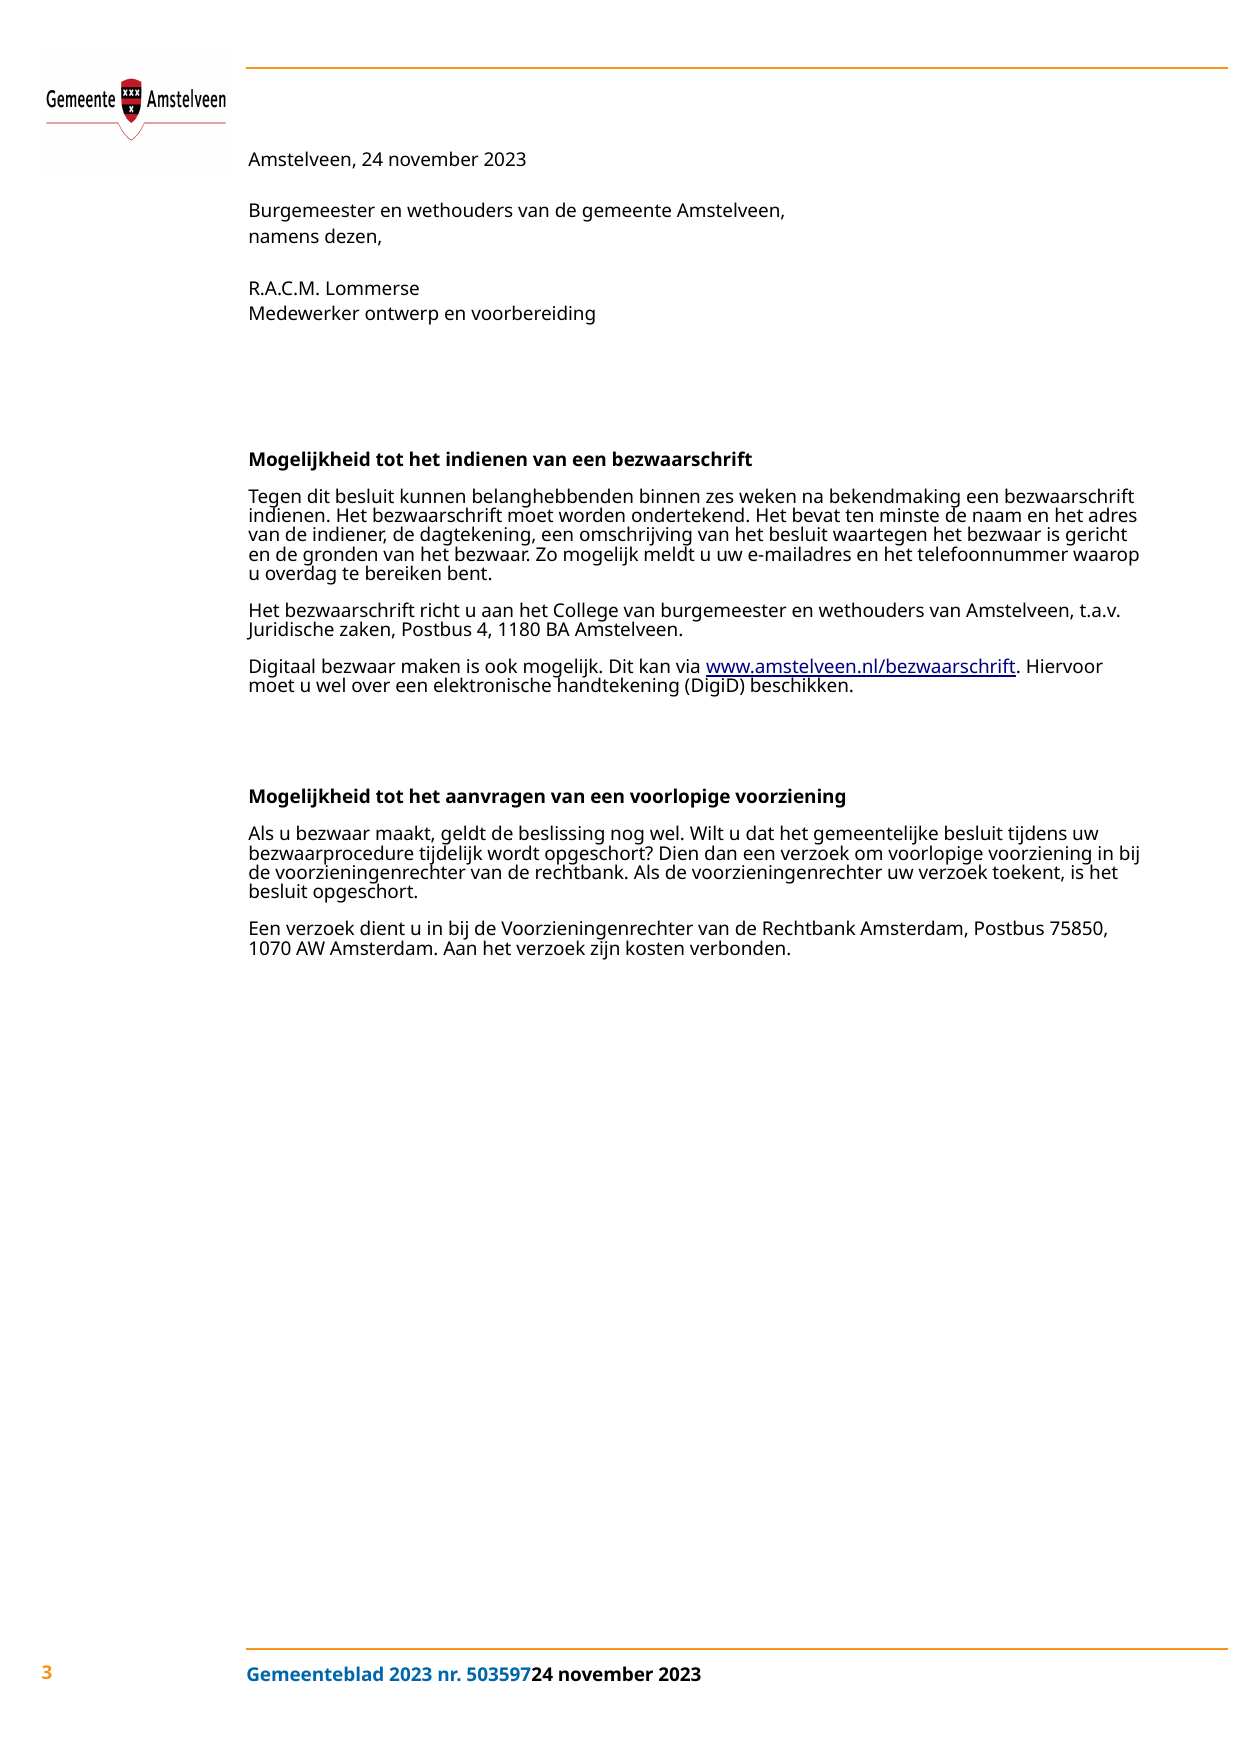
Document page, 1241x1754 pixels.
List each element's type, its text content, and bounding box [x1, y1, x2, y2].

text namens dezen, [248, 223, 1152, 249]
text Mogelijkheid tot het aanvragen van een voorlopige voorziening [248, 788, 1152, 808]
text Burgemeester en wethouders van de gemeente Amstelveen, [248, 198, 1152, 223]
text Mogelijkheid tot het indienen van een bezwaarschrift [248, 451, 1152, 470]
picture [41, 47, 231, 172]
text Een verzoek dient u in bij de Voorzieningenrechter van de Rechtbank Amsterdam, Postbus 75850, 1070 AW Amsterdam. Aan het verzoek zijn kosten verbonden. [248, 920, 1152, 959]
text Medewerker ontwerp en voorbereiding [248, 301, 1152, 326]
text Het bezwaarschrift richt u aan het College van burgemeester en wethouders van Amstelveen, t.a.v. Juridische zaken, Postbus 4, 1180 BA Amstelveen. [248, 602, 1152, 641]
text Als u bezwaar maakt, geldt de beslissing nog wel. Wilt u dat het gemeentelijke besluit tijdens uw bezwaarprocedure tijdelijk wordt opgeschort? Dien dan een verzoek om voorlopige voorziening in bij de voorzieningenrechter van de rechtbank. Als de voorzieningenrechter uw verzoek toekent, is het besluit opgeschort. [248, 825, 1152, 902]
text Tegen dit besluit kunnen belanghebbenden binnen zes weken na bekendmaking een bezwaarschrift indienen. Het bezwaarschrift moet worden ondertekend. Het bevat ten minste de naam en het adres van de indiener, de dagtekening, een omschrijving van het besluit waartegen het bezwaar is gericht en de gronden van het bezwaar. Zo mogelijk meldt u uw e-mailadres en het telefoonnummer waarop u overdag te bereiken bent. [248, 488, 1152, 584]
text Digitaal bezwaar maken is ook mogelijk. Dit kan via www.amstelveen.nl/bezwaarschrift. Hiervoor moet u wel over een elektronische handtekening (DigiD) beschikken. [248, 658, 1152, 697]
text R.A.C.M. Lommerse [248, 275, 1152, 301]
text Amstelveen, 24 november 2023 [248, 146, 1152, 172]
